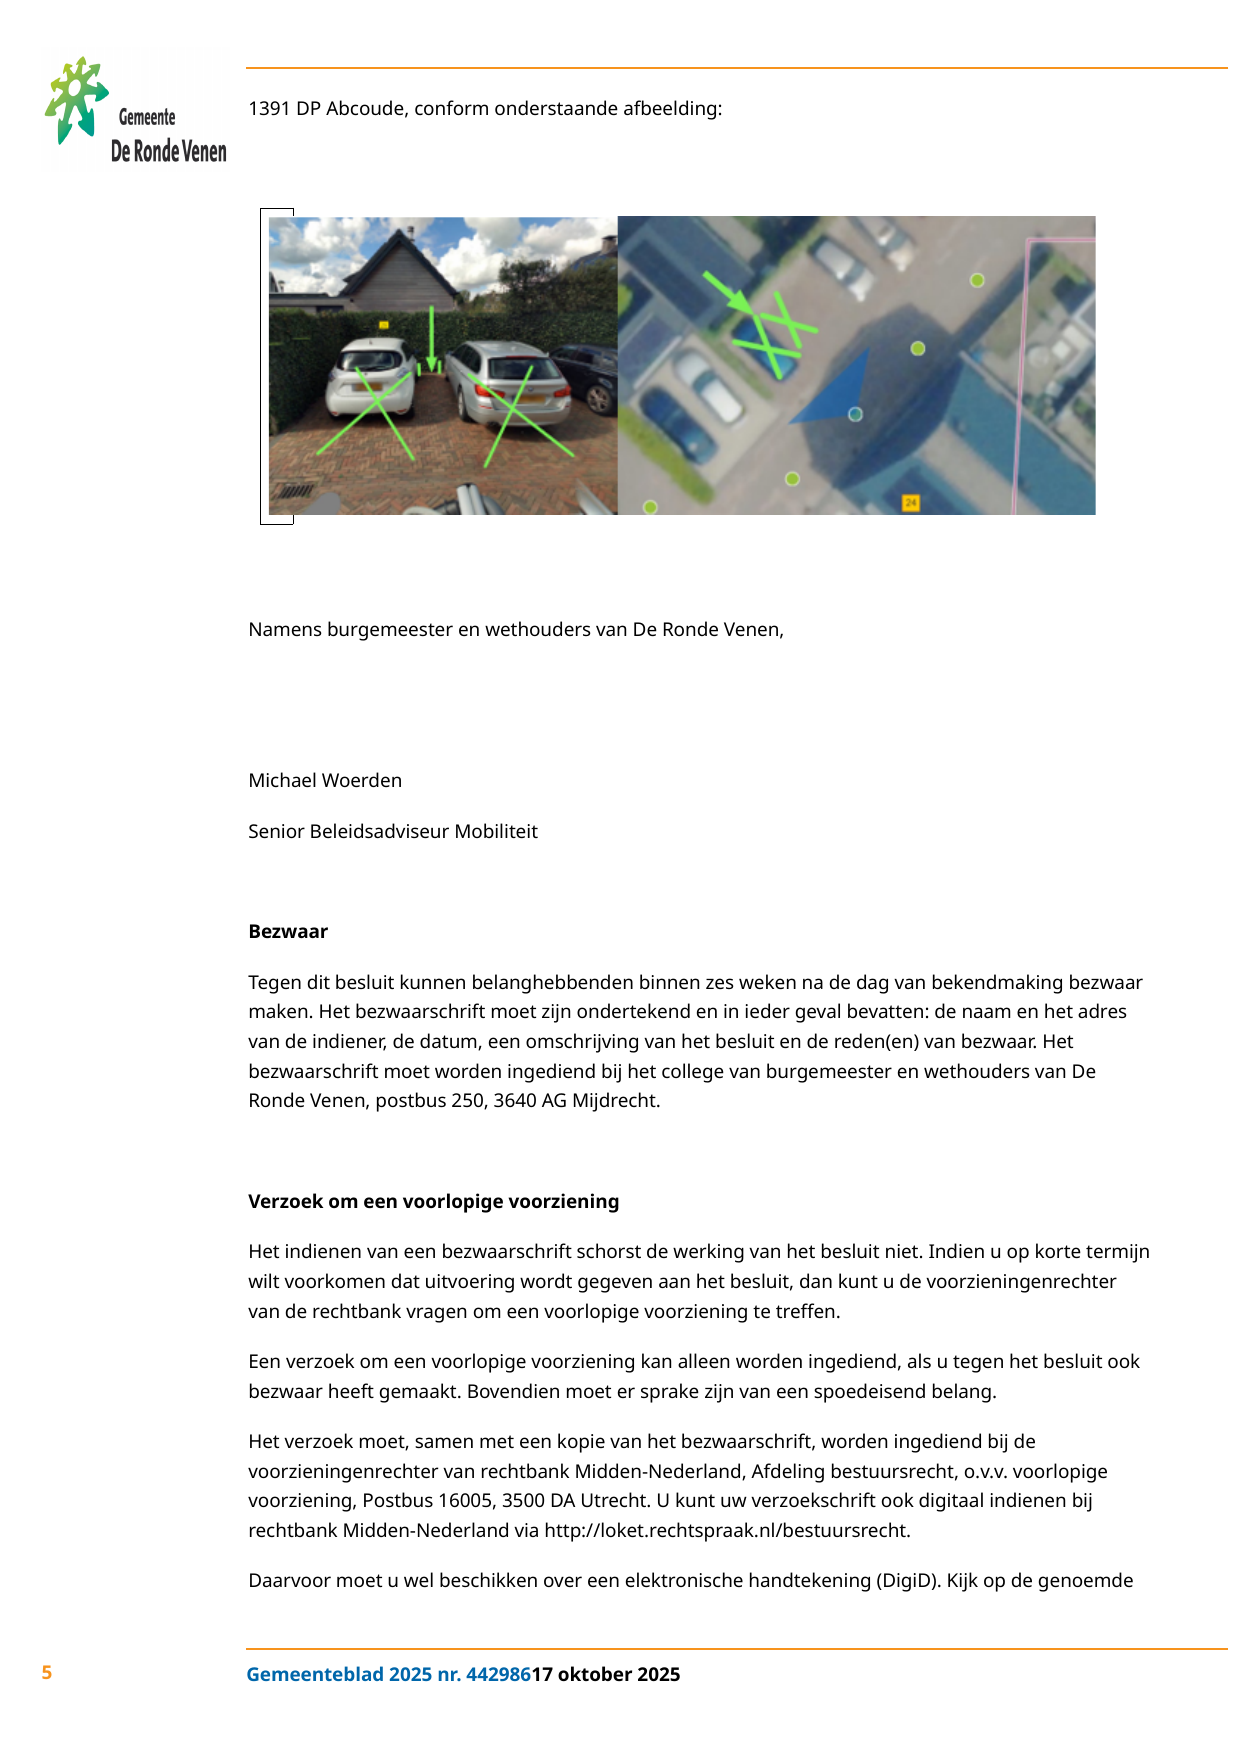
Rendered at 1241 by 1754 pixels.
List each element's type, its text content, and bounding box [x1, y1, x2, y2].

picture [268, 216, 1096, 515]
text Het indienen van een bezwaarschrift schorst de werking van het besluit niet. Indien u op korte termijn wilt voorkomen dat uitvoering wordt gegeven aan het besluit, dan kunt u de voorzieningenrechter van de rechtbank vragen om een voorlopige voorziening te treffen. [248, 1239, 1152, 1324]
text Een verzoek om een voorlopige voorziening kan alleen worden ingediend, als u tegen het besluit ook bezwaar heeft gemaakt. Bovendien moet er sprake zijn van een spoedeisend belang. [248, 1348, 1152, 1404]
picture [41, 47, 231, 172]
text Daarvoor moet u wel beschikken over een elektronische handtekening (DigiD). Kijk op de genoemde [248, 1567, 1152, 1593]
text Verzoek om een voorlopige voorziening [248, 1188, 1152, 1214]
text Michael Woerden [248, 767, 1152, 793]
text Tegen dit besluit kunnen belanghebbenden binnen zes weken na de dag van bekendmaking bezwaar maken. Het bezwaarschrift moet zijn ondertekend en in ieder geval bevatten: de naam en het adres van de indiener, de datum, een omschrijving van het besluit en de reden(en) van bezwaar. Het bezwaarschrift moet worden ingediend bij het college van burgemeester en wethouders van De Ronde Venen, postbus 250, 3640 AG Mijdrecht. [248, 969, 1152, 1113]
text Senior Beleidsadviseur Mobiliteit [248, 818, 1152, 844]
text Namens burgemeester en wethouders van De Ronde Venen, [248, 616, 1152, 642]
text Het verzoek moet, samen met een kopie van het bezwaarschrift, worden ingediend bij de voorzieningenrechter van rechtbank Midden-Nederland, Afdeling bestuursrecht, o.v.v. voorlopige voorziening, Postbus 16005, 3500 DA Utrecht. U kunt uw verzoekschrift ook digitaal indienen bij rechtbank Midden-Nederland via http://loket.rechtspraak.nl/bestuursrecht. [248, 1428, 1152, 1543]
text 1391 DP Abcoude, conform onderstaande afbeelding: [248, 95, 1152, 121]
text Bezwaar [248, 919, 1152, 944]
